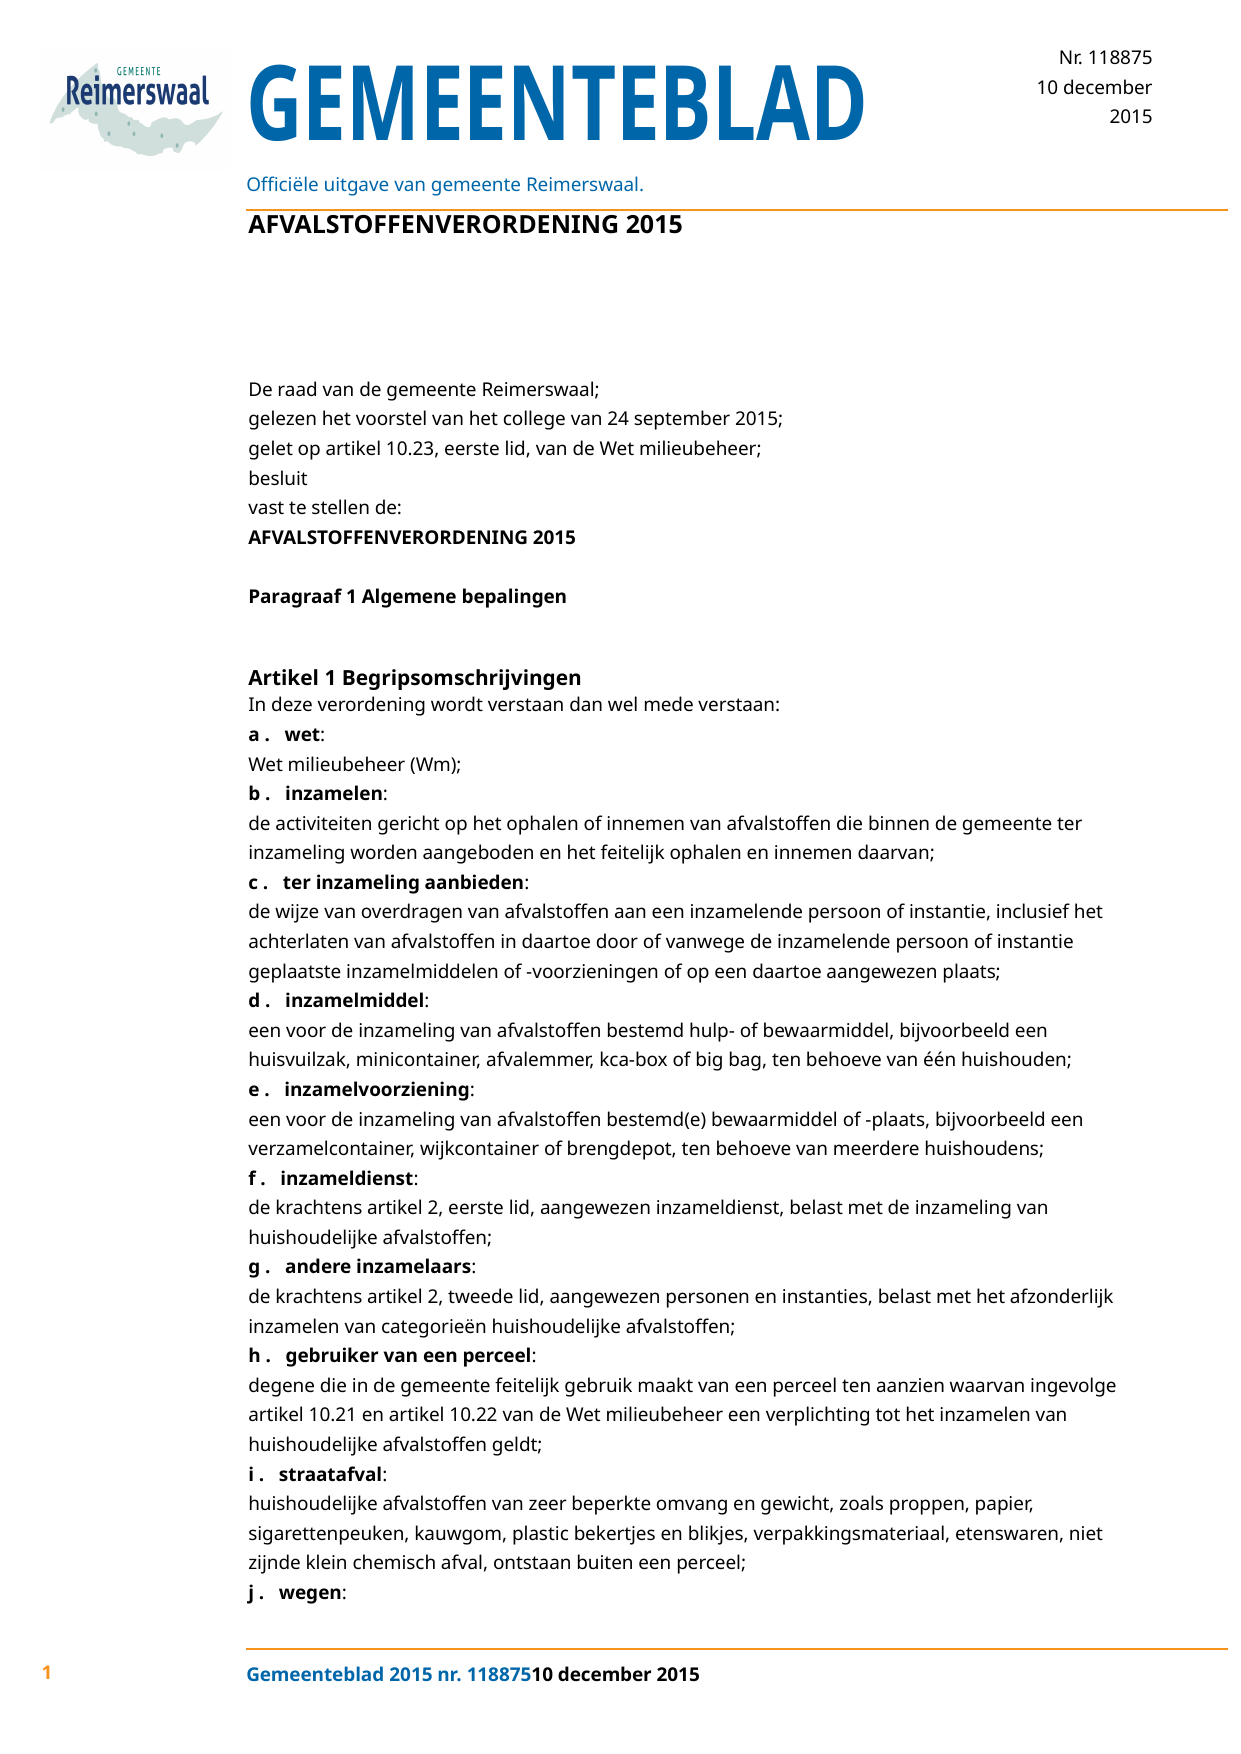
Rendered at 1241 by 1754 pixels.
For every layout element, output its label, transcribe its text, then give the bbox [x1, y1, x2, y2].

text g . andere inzamelaars: [248, 1254, 1152, 1279]
text een voor de inzameling van afvalstoffen bestemd hulp- of bewaarmiddel, bijvoorbeeld een huisvuilzak, minicontainer, afvalemmer, kca-box of big bag, ten behoeve van één huishouden; [248, 1017, 1152, 1072]
text de wijze van overdragen van afvalstoffen aan een inzamelende persoon of instantie, inclusief het achterlaten van afvalstoffen in daartoe door of vanwege de inzamelende persoon of instantie geplaatste inzamelmiddelen of -voorzieningen of op een daartoe aangewezen plaats; [248, 899, 1152, 983]
text Artikel 1 Begripsomschrijvingen [248, 663, 1152, 692]
text gelet op artikel 10.23, eerste lid, van de Wet milieubeheer; [248, 435, 1152, 461]
text d . inzamelmiddel: [248, 987, 1152, 1013]
text een voor de inzameling van afvalstoffen bestemd(e) bewaarmiddel of -plaats, bijvoorbeeld een verzamelcontainer, wijkcontainer of brengdepot, ten behoeve van meerdere huishoudens; [248, 1106, 1152, 1161]
text Wet milieubeheer (Wm); [248, 751, 1152, 776]
text a . wet: [248, 721, 1152, 747]
text De raad van de gemeente Reimerswaal; [248, 376, 1152, 402]
text de krachtens artikel 2, tweede lid, aangewezen personen en instanties, belast met het afzonderlijk inzamelen van categorieën huishoudelijke afvalstoffen; [248, 1283, 1152, 1338]
picture [41, 47, 231, 172]
text AFVALSTOFFENVERORDENING 2015 [248, 211, 1152, 241]
text Paragraaf 1 Algemene bepalingen [248, 583, 1152, 609]
text AFVALSTOFFENVERORDENING 2015 [248, 524, 1152, 550]
text i . straatafval: [248, 1461, 1152, 1486]
text huishoudelijke afvalstoffen van zeer beperkte omvang en gewicht, zoals proppen, papier, sigarettenpeuken, kauwgom, plastic bekertjes en blikjes, verpakkingsmateriaal, etenswaren, niet zijnde klein chemisch afval, ontstaan buiten een perceel; [248, 1490, 1152, 1575]
text besluit [248, 465, 1152, 491]
text de activiteiten gericht op het ophalen of innemen van afvalstoffen die binnen de gemeente ter inzameling worden aangeboden en het feitelijk ophalen en innemen daarvan; [248, 810, 1152, 865]
text j . wegen: [248, 1579, 1152, 1605]
text b . inzamelen: [248, 780, 1152, 806]
text e . inzamelvoorziening: [248, 1076, 1152, 1102]
text degene die in de gemeente feitelijk gebruik maakt van een perceel ten aanzien waarvan ingevolge artikel 10.21 en artikel 10.22 van de Wet milieubeheer een verplichting tot het inzamelen van huishoudelijke afvalstoffen geldt; [248, 1372, 1152, 1457]
text de krachtens artikel 2, eerste lid, aangewezen inzameldienst, belast met de inzameling van huishoudelijke afvalstoffen; [248, 1194, 1152, 1250]
text h . gebruiker van een perceel: [248, 1342, 1152, 1368]
text f . inzameldienst: [248, 1165, 1152, 1191]
text vast te stellen de: [248, 494, 1152, 520]
text In deze verordening wordt verstaan dan wel mede verstaan: [248, 692, 1152, 717]
text c . ter inzameling aanbieden: [248, 869, 1152, 895]
text gelezen het voorstel van het college van 24 september 2015; [248, 406, 1152, 431]
